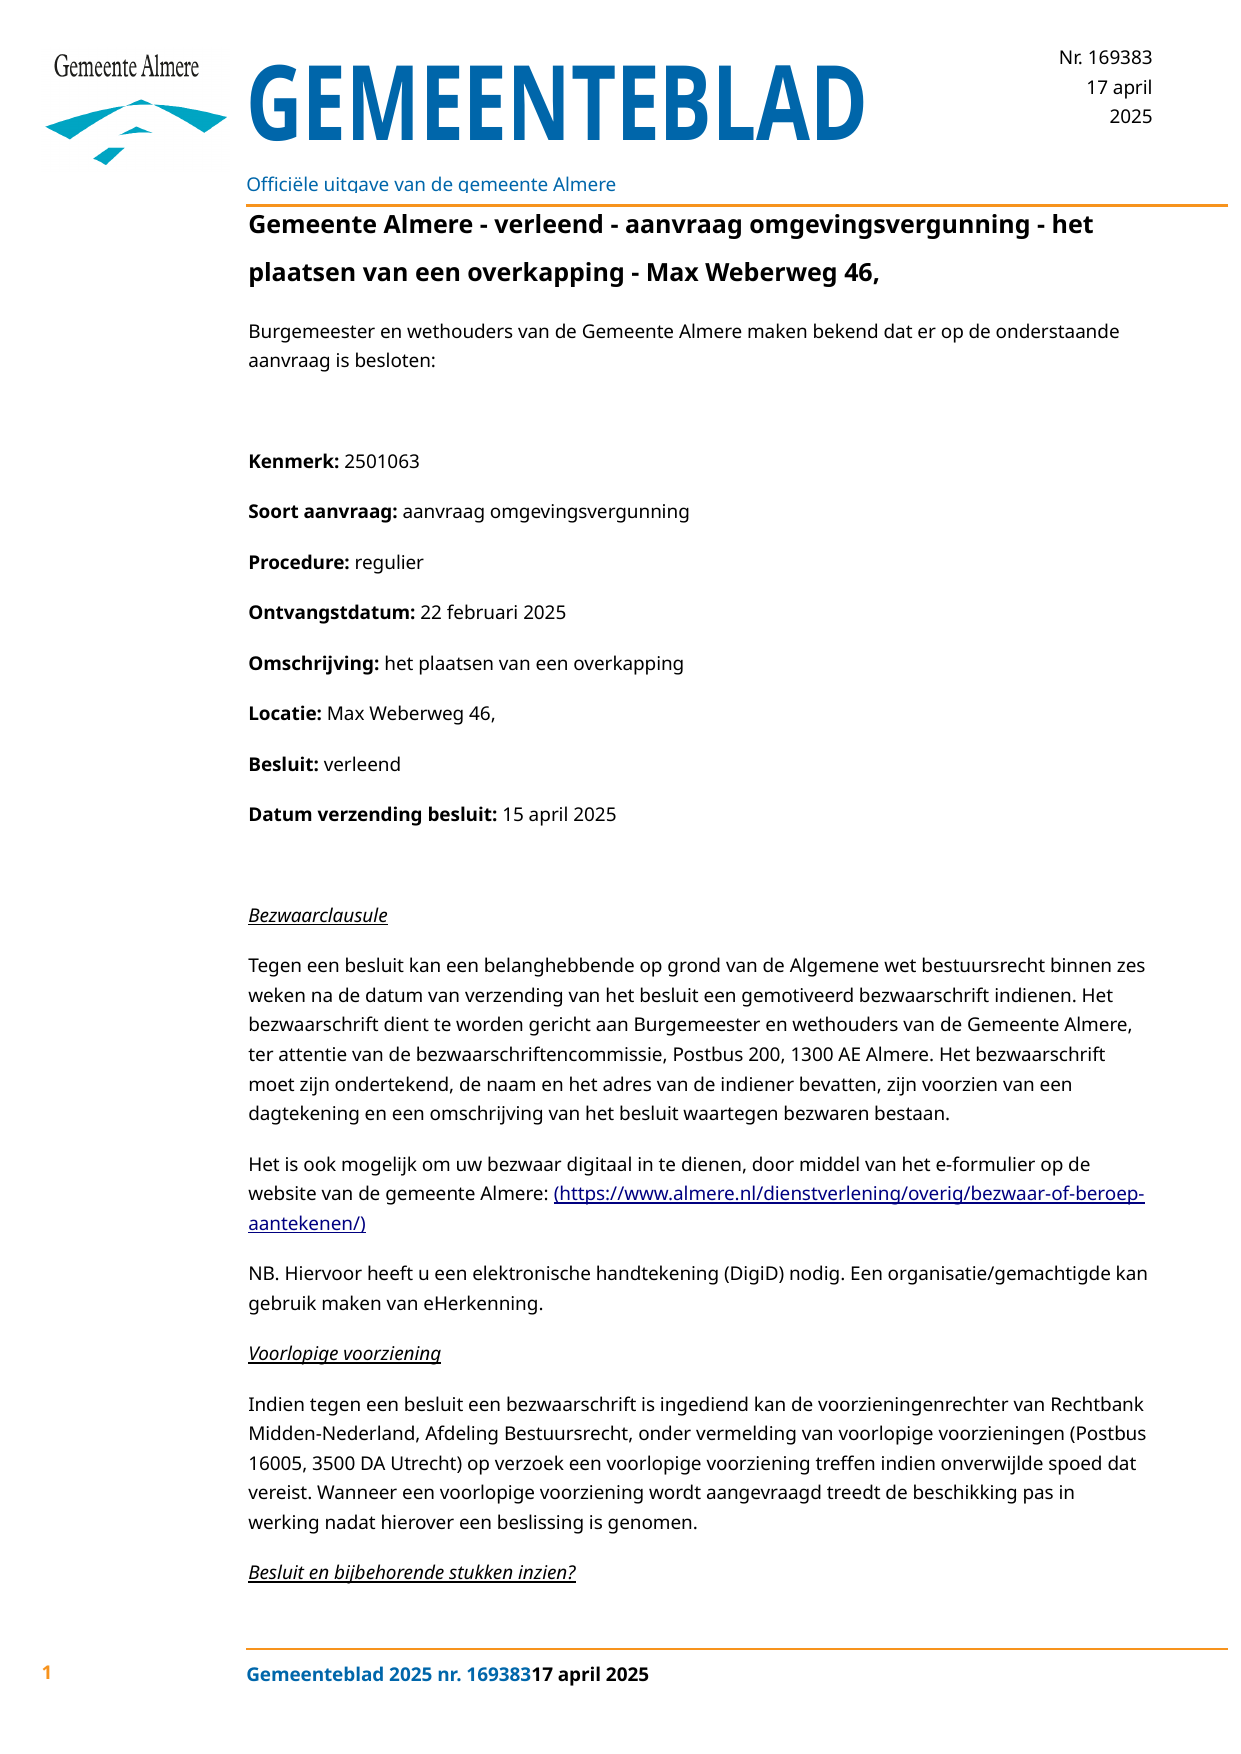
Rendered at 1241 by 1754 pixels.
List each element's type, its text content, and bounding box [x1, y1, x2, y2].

text Soort aanvraag: aanvraag omgevingsvergunning [248, 499, 1152, 524]
text Burgemeester en wethouders van de Gemeente Almere maken bekend dat er op de onderstaande aanvraag is besloten: [248, 318, 1152, 373]
text Voorlopige voorziening [248, 1340, 1152, 1366]
text Het is ook mogelijk om uw bezwaar digitaal in te dienen, door middel van het e-formulier op de website van de gemeente Almere: (https://www.almere.nl/dienstverlening/overig/bezwaar-of-beroep-aantekenen/) [248, 1151, 1152, 1236]
text Gemeente Almere - verleend - aanvraag omgevingsvergunning - het plaatsen van een overkapping - Max Weberweg 46, [248, 207, 1152, 288]
picture [41, 47, 231, 172]
text Datum verzending besluit: 15 april 2025 [248, 801, 1152, 827]
text Besluit: verleend [248, 751, 1152, 777]
text Locatie: Max Weberweg 46, [248, 700, 1152, 726]
text Omschrijving: het plaatsen van een overkapping [248, 650, 1152, 676]
text Tegen een besluit kan een belanghebbende op grond van de Algemene wet bestuursrecht binnen zes weken na de datum van verzending van het besluit een gemotiveerd bezwaarschrift indienen. Het bezwaarschrift dient te worden gericht aan Burgemeester en wethouders van de Gemeente Almere, ter attentie van de bezwaarschriftencommissie, Postbus 200, 1300 AE Almere. Het bezwaarschrift moet zijn ondertekend, de naam en het adres van de indiener bevatten, zijn voorzien van een dagtekening en een omschrijving van het besluit waartegen bezwaren bestaan. [248, 952, 1152, 1126]
text Kenmerk: 2501063 [248, 448, 1152, 474]
text Besluit en bijbehorende stukken inzien? [248, 1559, 1152, 1585]
text Indien tegen een besluit een bezwaarschrift is ingediend kan de voorzieningenrechter van Rechtbank Midden-Nederland, Afdeling Bestuursrecht, onder vermelding van voorlopige voorzieningen (Postbus 16005, 3500 DA Utrecht) op verzoek een voorlopige voorziening treffen indien onverwijlde spoed dat vereist. Wanneer een voorlopige voorziening wordt aangevraagd treedt de beschikking pas in werking nadat hierover een beslissing is genomen. [248, 1391, 1152, 1535]
text NB. Hiervoor heeft u een elektronische handtekening (DigiD) nodig. Een organisatie/gemachtigde kan gebruik maken van eHerkenning. [248, 1260, 1152, 1316]
text Bezwaarclausule [248, 902, 1152, 928]
text Ontvangstdatum: 22 februari 2025 [248, 599, 1152, 625]
text Procedure: regulier [248, 549, 1152, 575]
